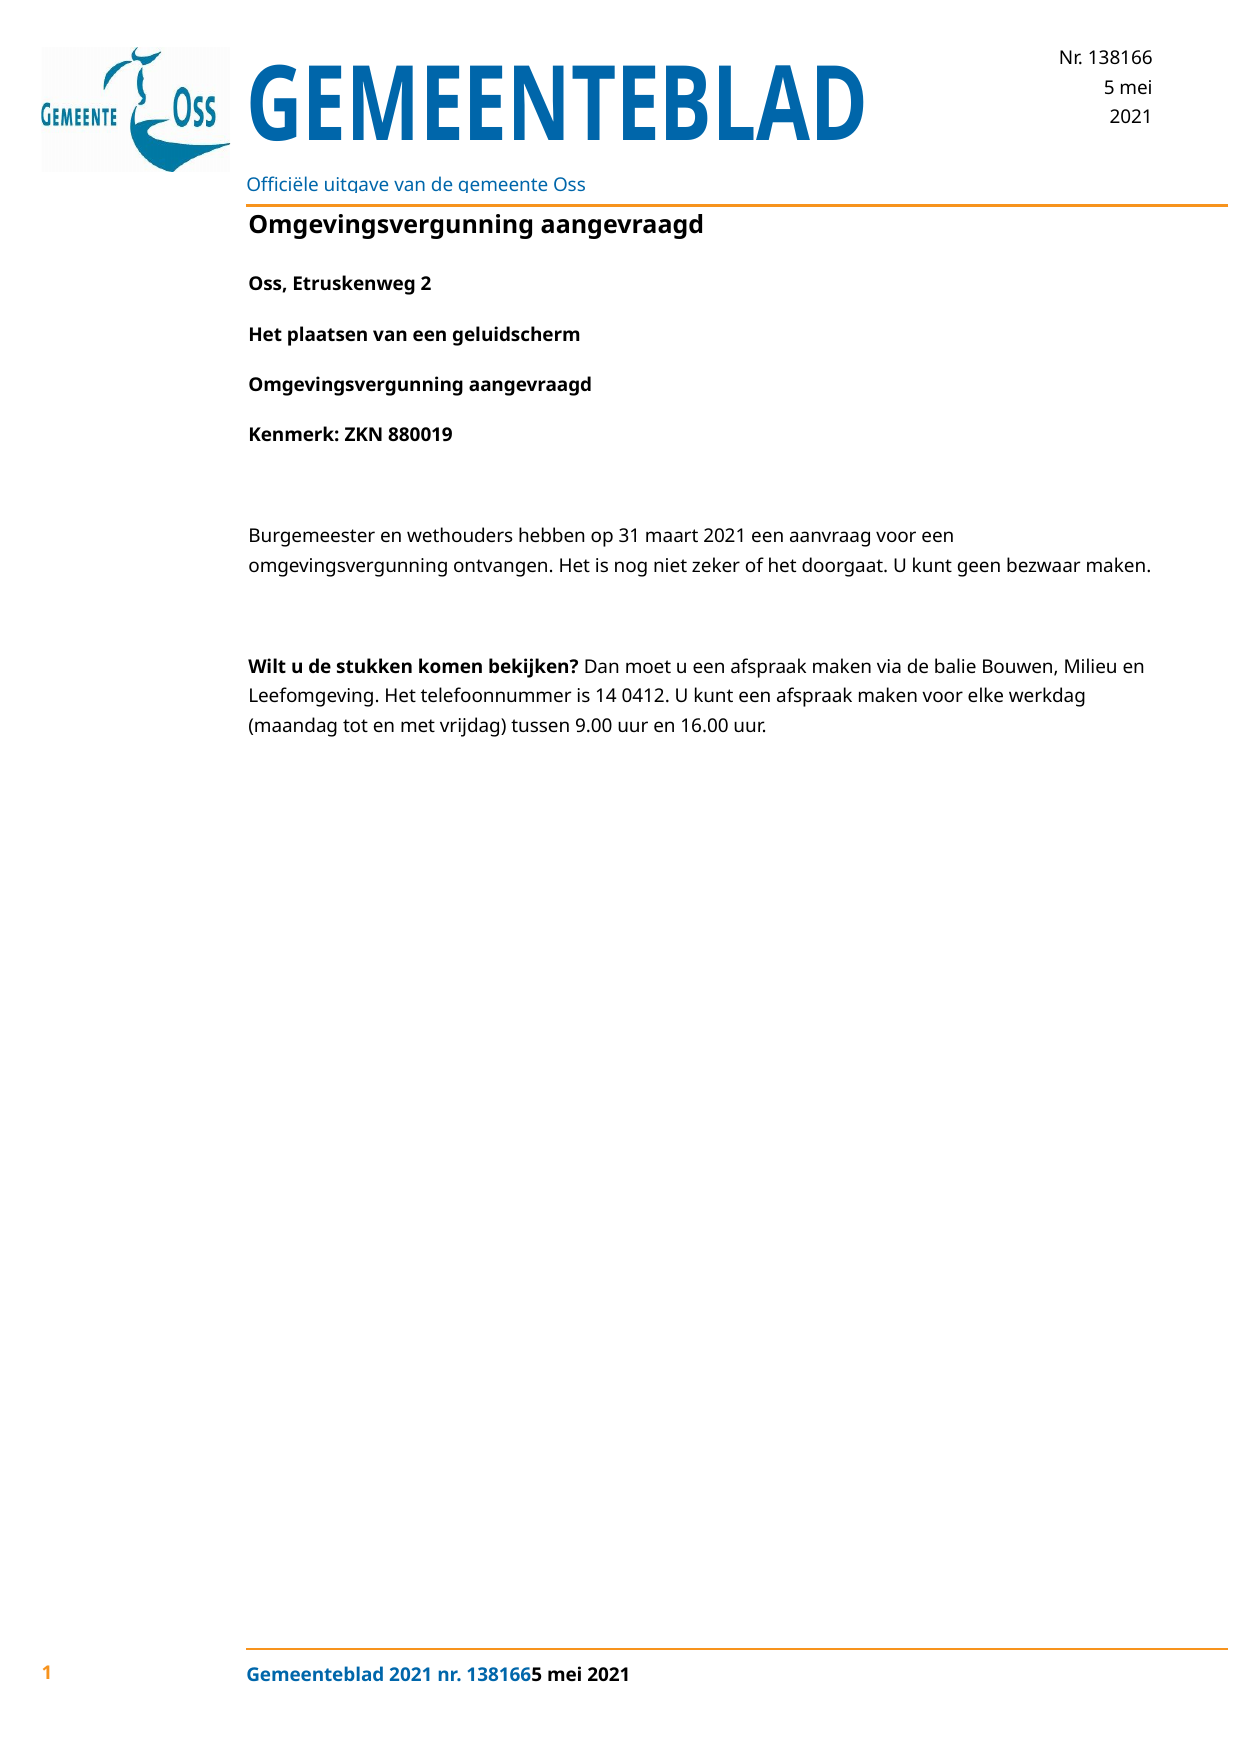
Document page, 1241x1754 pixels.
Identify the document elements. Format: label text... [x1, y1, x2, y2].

text Burgemeester en wethouders hebben op 31 maart 2021 een aanvraag voor een omgevingsvergunning ontvangen. Het is nog niet zeker of het doorgaat. U kunt geen bezwaar maken. [248, 522, 1152, 578]
text Wilt u de stukken komen bekijken? Dan moet u een afspraak maken via de balie Bouwen, Milieu en Leefomgeving. Het telefoonnummer is 14 0412. U kunt een afspraak maken voor elke werkdag (maandag tot en met vrijdag) tussen 9.00 uur en 16.00 uur. [248, 653, 1152, 738]
text Kenmerk: ZKN 880019 [248, 422, 1152, 447]
text Omgevingsvergunning aangevraagd [248, 207, 1152, 241]
text Het plaatsen van een geluidscherm [248, 321, 1152, 346]
text Omgevingsvergunning aangevraagd [248, 371, 1152, 397]
text Oss, Etruskenweg 2 [248, 270, 1152, 296]
picture [41, 47, 231, 172]
